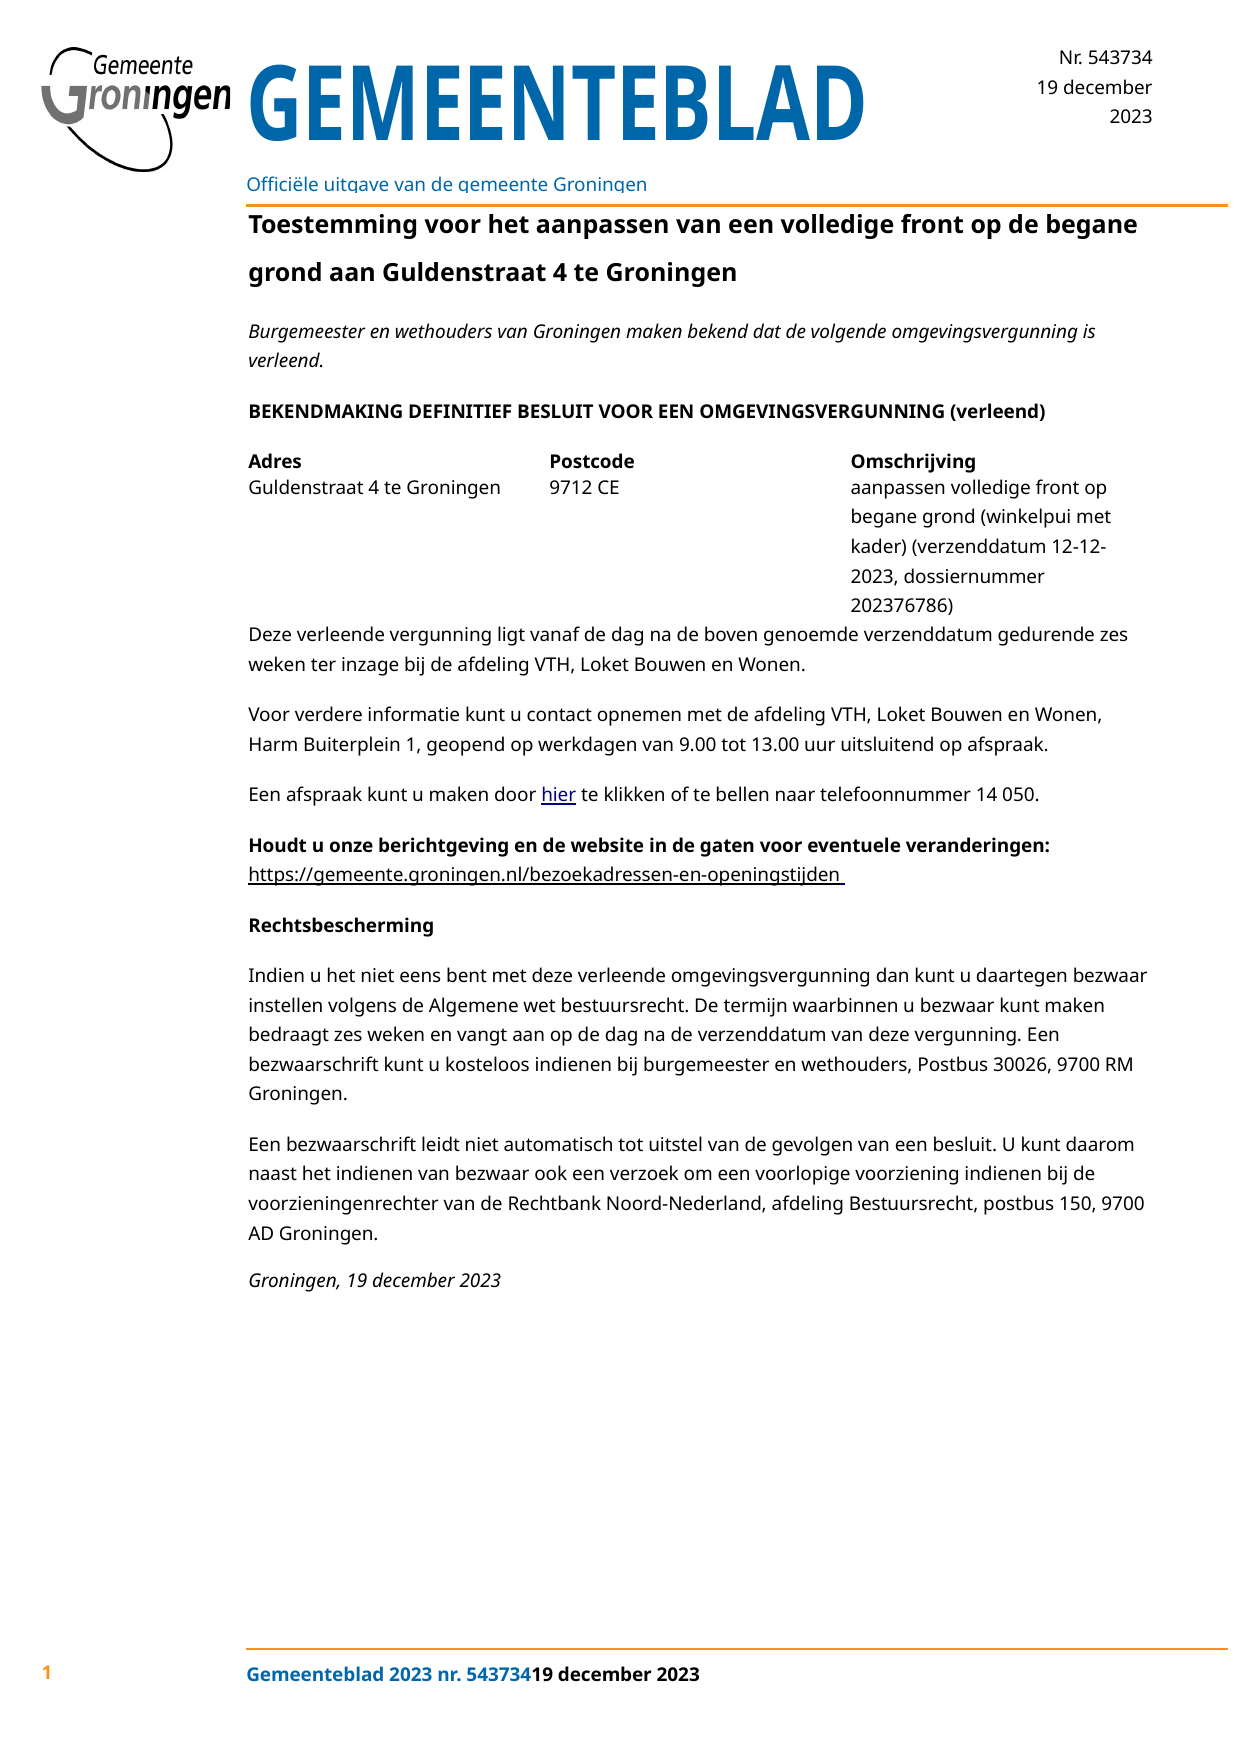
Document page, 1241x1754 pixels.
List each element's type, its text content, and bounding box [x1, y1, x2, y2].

text Indien u het niet eens bent met deze verleende omgevingsvergunning dan kunt u daartegen bezwaar instellen volgens de Algemene wet bestuursrecht. De termijn waarbinnen u bezwaar kunt maken bedraagt zes weken en vangt aan op de dag na de verzenddatum van deze vergunning. Een bezwaarschrift kunt u kosteloos indienen bij burgemeester en wethouders, Postbus 30026, 9700 RM Groningen. [248, 962, 1152, 1106]
text Houdt u onze berichtgeving en de website in de gaten voor eventuele veranderingen: https://gemeente.groningen.nl/bezoekadressen-en-openingstijden [248, 832, 1152, 887]
text Een afspraak kunt u maken door hier te klikken of te bellen naar telefoonnummer 14 050. [248, 781, 1152, 807]
table_header Postcode [549, 449, 850, 474]
text Deze verleende vergunning ligt vanaf de dag na de boven genoemde verzenddatum gedurende zes weken ter inzage bij de afdeling VTH, Loket Bouwen en Wonen. [248, 621, 1152, 677]
table_cell Guldenstraat 4 te Groningen [248, 474, 549, 618]
text Voor verdere informatie kunt u contact opnemen met de afdeling VTH, Loket Bouwen en Wonen, Harm Buiterplein 1, geopend op werkdagen van 9.00 tot 13.00 uur uitsluitend op afspraak. [248, 701, 1152, 757]
text Toestemming voor het aanpassen van een volledige front op de begane grond aan Guldenstraat 4 te Groningen [248, 207, 1152, 288]
text Groningen, 19 december 2023 [248, 1268, 1152, 1293]
text Een bezwaarschrift leidt niet automatisch tot uitstel van de gevolgen van een besluit. U kunt daarom naast het indienen van bezwaar ook een verzoek om een voorlopige voorziening indienen bij de voorzieningenrechter van de Rechtbank Noord-Nederland, afdeling Bestuursrecht, postbus 150, 9700 AD Groningen. [248, 1131, 1152, 1246]
table_cell 9712 CE [549, 474, 850, 618]
text Burgemeester en wethouders van Groningen maken bekend dat de volgende omgevingsvergunning is verleend. [248, 318, 1152, 373]
text Rechtsbescherming [248, 912, 1152, 938]
table_cell aanpassen volledige front op begane grond (winkelpui met kader) (verzenddatum 12-12-2023, dossiernummer 202376786) [850, 474, 1152, 618]
text BEKENDMAKING DEFINITIEF BESLUIT VOOR EEN OMGEVINGSVERGUNNING (verleend) [248, 398, 1152, 424]
table_header Adres [248, 449, 549, 474]
picture [41, 47, 231, 172]
table_header Omschrijving [850, 449, 1152, 474]
